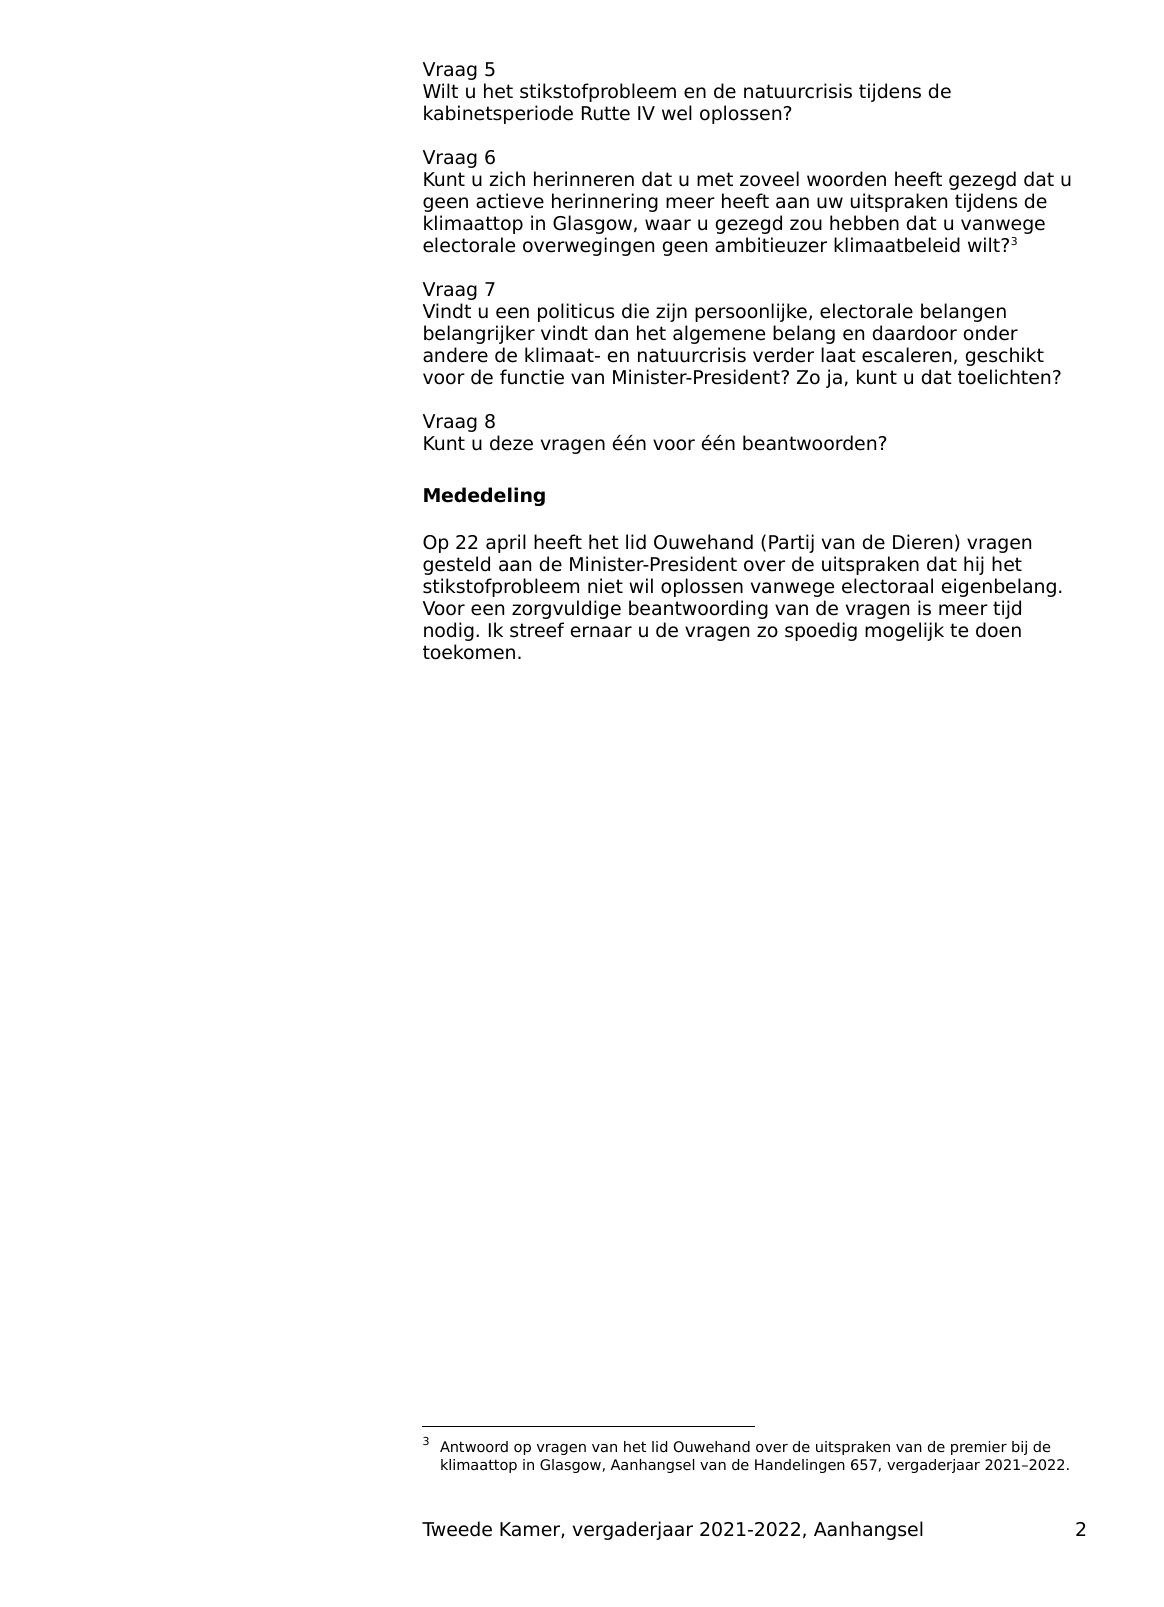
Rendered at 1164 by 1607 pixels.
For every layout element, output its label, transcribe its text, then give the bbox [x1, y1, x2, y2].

text Kunt u deze vragen één voor één beantwoorden? [422, 433, 1087, 455]
text Kunt u zich herinneren dat u met zoveel woorden heeft gezegd dat u geen actieve herinnering meer heeft aan uw uitspraken tijdens de klimaattop in Glasgow, waar u gezegd zou hebben dat u vanwege electorale overwegingen geen ambitieuzer klimaatbeleid wilt? [422, 169, 1087, 257]
text Vindt u een politicus die zijn persoonlijke, electorale belangen belangrijker vindt dan het algemene belang en daardoor onder andere de klimaat- en natuurcrisis verder laat escaleren, geschikt voor de functie van Minister-President? Zo ja, kunt u dat toelichten? [422, 301, 1087, 389]
text Op 22 april heeft het lid Ouwehand (Partij van de Dieren) vragen gesteld aan de Minister-President over de uitspraken dat hij het stikstofprobleem niet wil oplossen vanwege electoraal eigenbelang. [422, 532, 1087, 598]
text Vraag 6 [422, 147, 1087, 169]
text Wilt u het stikstofprobleem en de natuurcrisis tijdens de kabinetsperiode Rutte IV wel oplossen? [422, 81, 1087, 125]
text Vraag 5 [422, 59, 1087, 81]
text Antwoord op vragen van het lid Ouwehand over de uitspraken van de premier bij de klimaattop in Glasgow, Aanhangsel van de Handelingen 657, vergaderjaar 2021–2022. [422, 1435, 1087, 1474]
text Vraag 7 [422, 279, 1087, 301]
text Voor een zorgvuldige beantwoording van de vragen is meer tijd nodig. Ik streef ernaar u de vragen zo spoedig mogelijk te doen toekomen. [422, 598, 1087, 664]
subtitle Mededeling [422, 485, 1087, 507]
text Vraag 8 [422, 411, 1087, 433]
